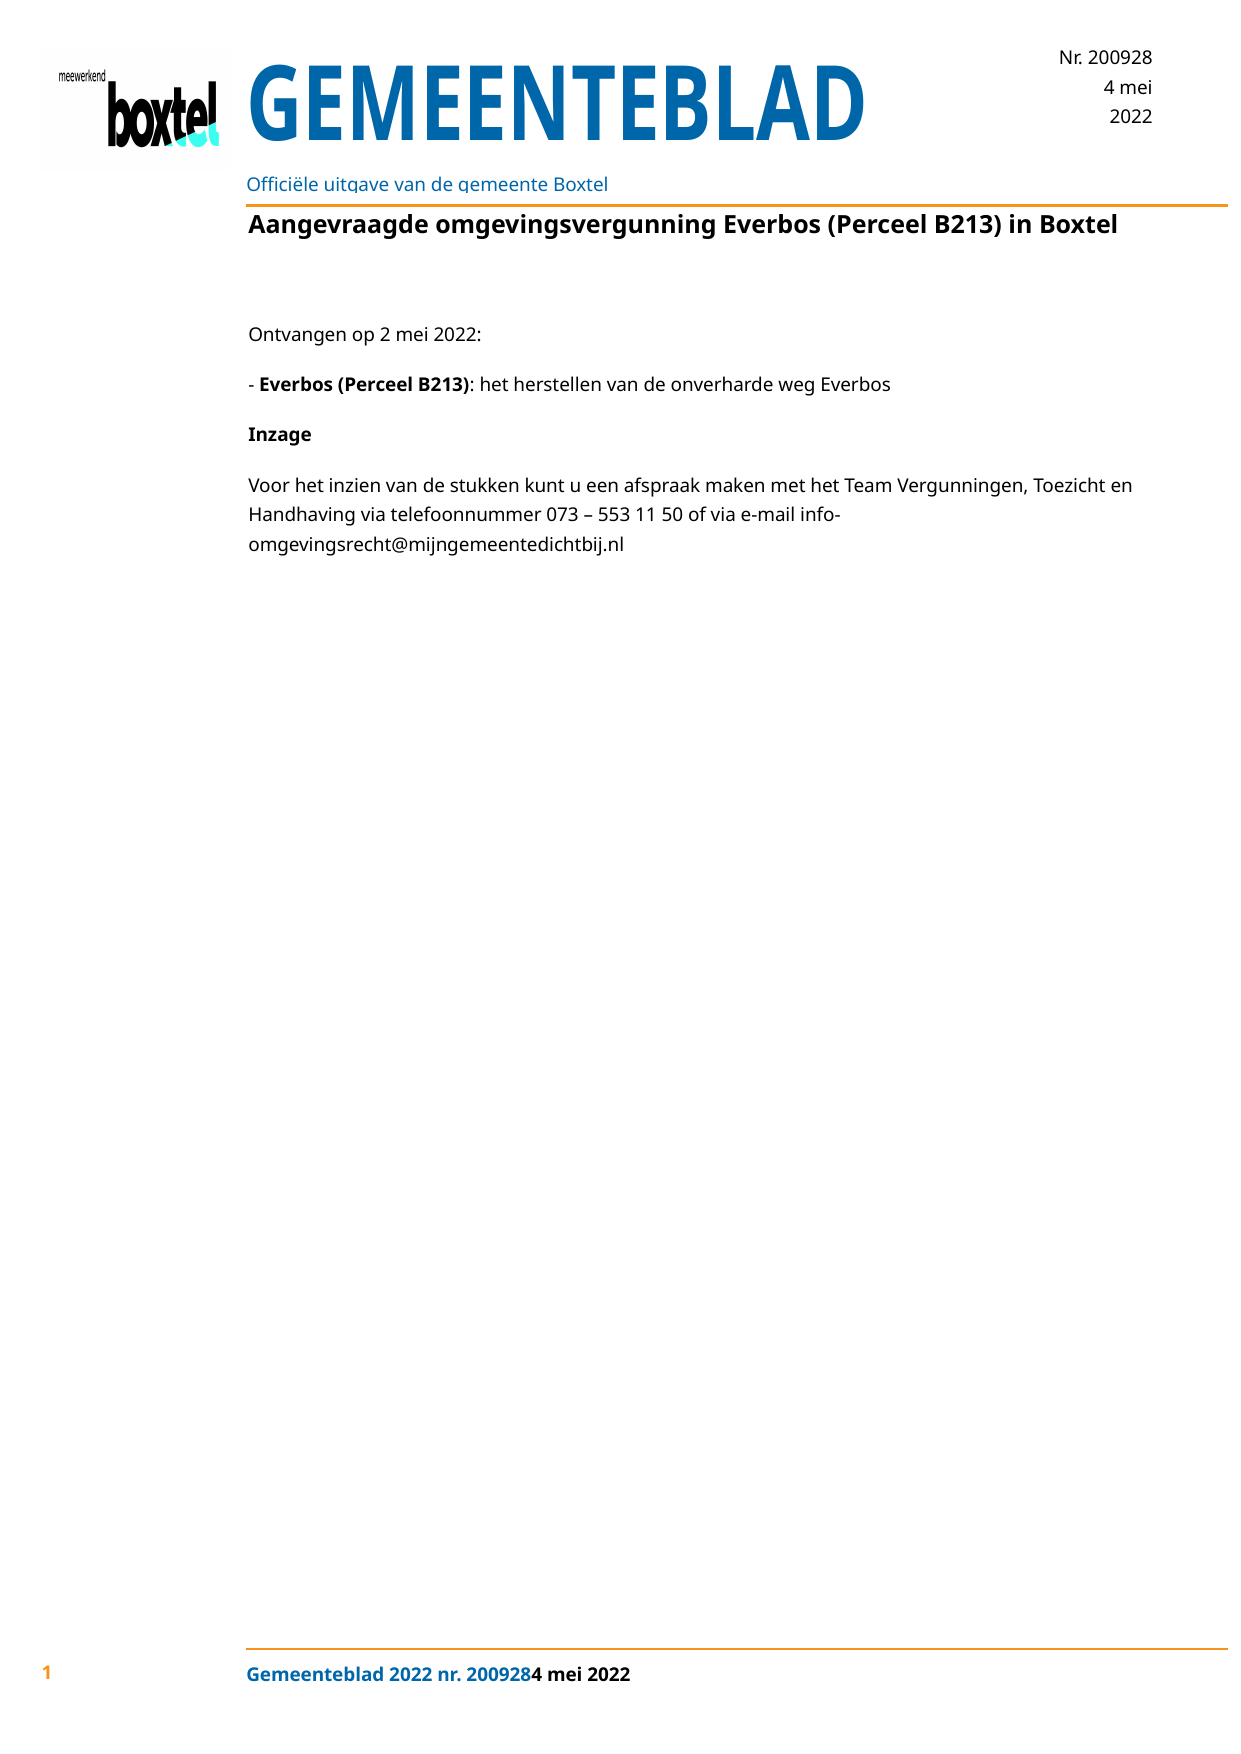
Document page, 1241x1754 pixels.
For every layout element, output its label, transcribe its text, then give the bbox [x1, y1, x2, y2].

text Aangevraagde omgevingsvergunning Everbos (Perceel B213) in Boxtel [248, 207, 1152, 241]
text - Everbos (Perceel B213): het herstellen van de onverharde weg Everbos [248, 371, 1152, 397]
text Voor het inzien van de stukken kunt u een afspraak maken met het Team Vergunningen, Toezicht en Handhaving via telefoonnummer 073 – 553 11 50 of via e-mail info-omgevingsrecht@mijngemeentedichtbij.nl [248, 472, 1152, 557]
text Inzage [248, 422, 1152, 447]
text Ontvangen op 2 mei 2022: [248, 321, 1152, 346]
picture [41, 47, 231, 172]
